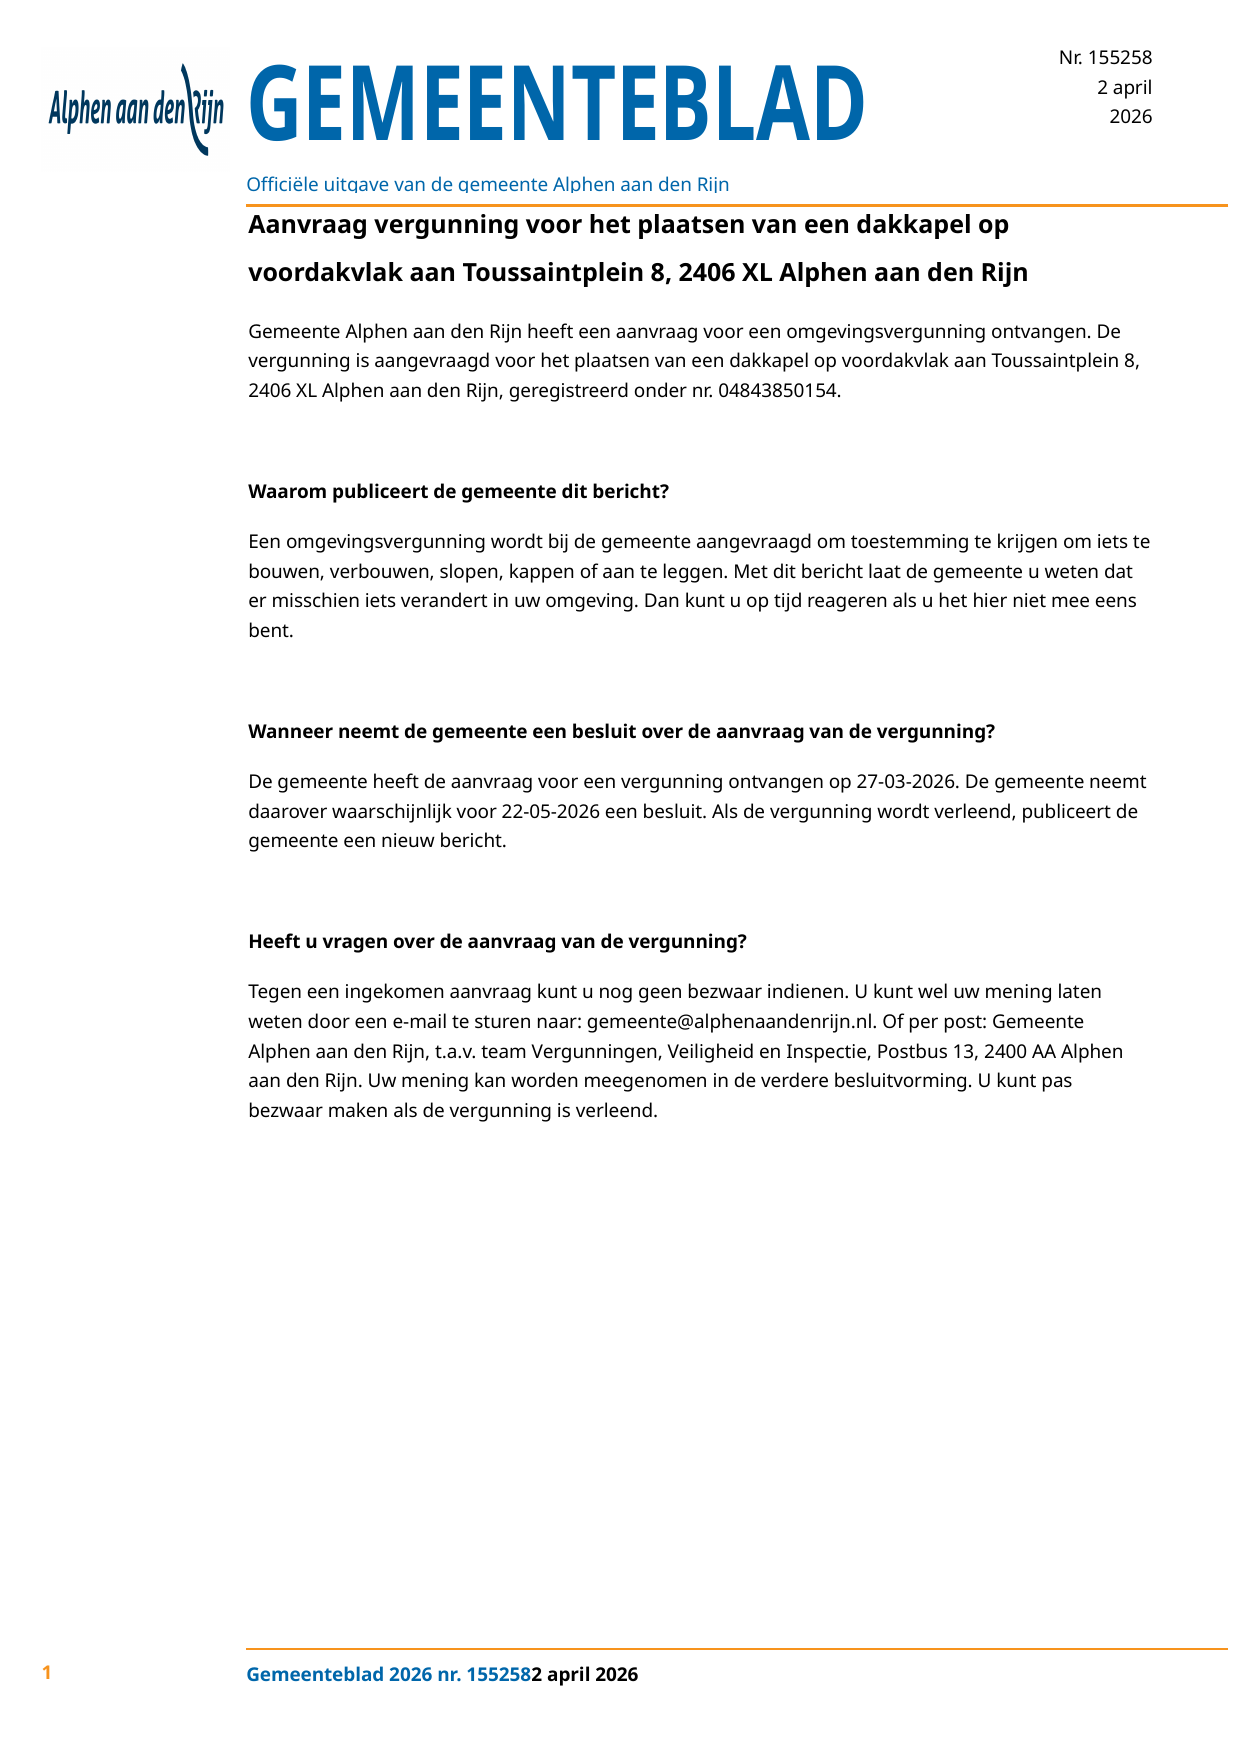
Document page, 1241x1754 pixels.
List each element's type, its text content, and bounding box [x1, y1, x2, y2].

text Tegen een ingekomen aanvraag kunt u nog geen bezwaar indienen. U kunt wel uw mening laten weten door een e-mail te sturen naar: gemeente@alphenaandenrijn.nl. Of per post: Gemeente Alphen aan den Rijn, t.a.v. team Vergunningen, Veiligheid en Inspectie, Postbus 13, 2400 AA Alphen aan den Rijn. Uw mening kan worden meegenomen in de verdere besluitvorming. U kunt pas bezwaar maken als de vergunning is verleend. [248, 979, 1152, 1123]
text Wanneer neemt de gemeente een besluit over de aanvraag van de vergunning? [248, 718, 1152, 744]
text Heeft u vragen over de aanvraag van de vergunning? [248, 928, 1152, 954]
picture [41, 47, 231, 172]
text De gemeente heeft de aanvraag voor een vergunning ontvangen op 27-03-2026. De gemeente neemt daarover waarschijnlijk voor 22-05-2026 een besluit. Als de vergunning wordt verleend, publiceert de gemeente een nieuw bericht. [248, 768, 1152, 853]
text Een omgevingsvergunning wordt bij de gemeente aangevraagd om toestemming te krijgen om iets te bouwen, verbouwen, slopen, kappen of aan te leggen. Met dit bericht laat de gemeente u weten dat er misschien iets verandert in uw omgeving. Dan kunt u op tijd reageren als u het hier niet mee eens bent. [248, 528, 1152, 643]
text Aanvraag vergunning voor het plaatsen van een dakkapel op voordakvlak aan Toussaintplein 8, 2406 XL Alphen aan den Rijn [248, 207, 1152, 288]
text Gemeente Alphen aan den Rijn heeft een aanvraag voor een omgevingsvergunning ontvangen. De vergunning is aangevraagd voor het plaatsen van een dakkapel op voordakvlak aan Toussaintplein 8, 2406 XL Alphen aan den Rijn, geregistreerd onder nr. 04843850154. [248, 318, 1152, 403]
text Waarom publiceert de gemeente dit bericht? [248, 478, 1152, 504]
